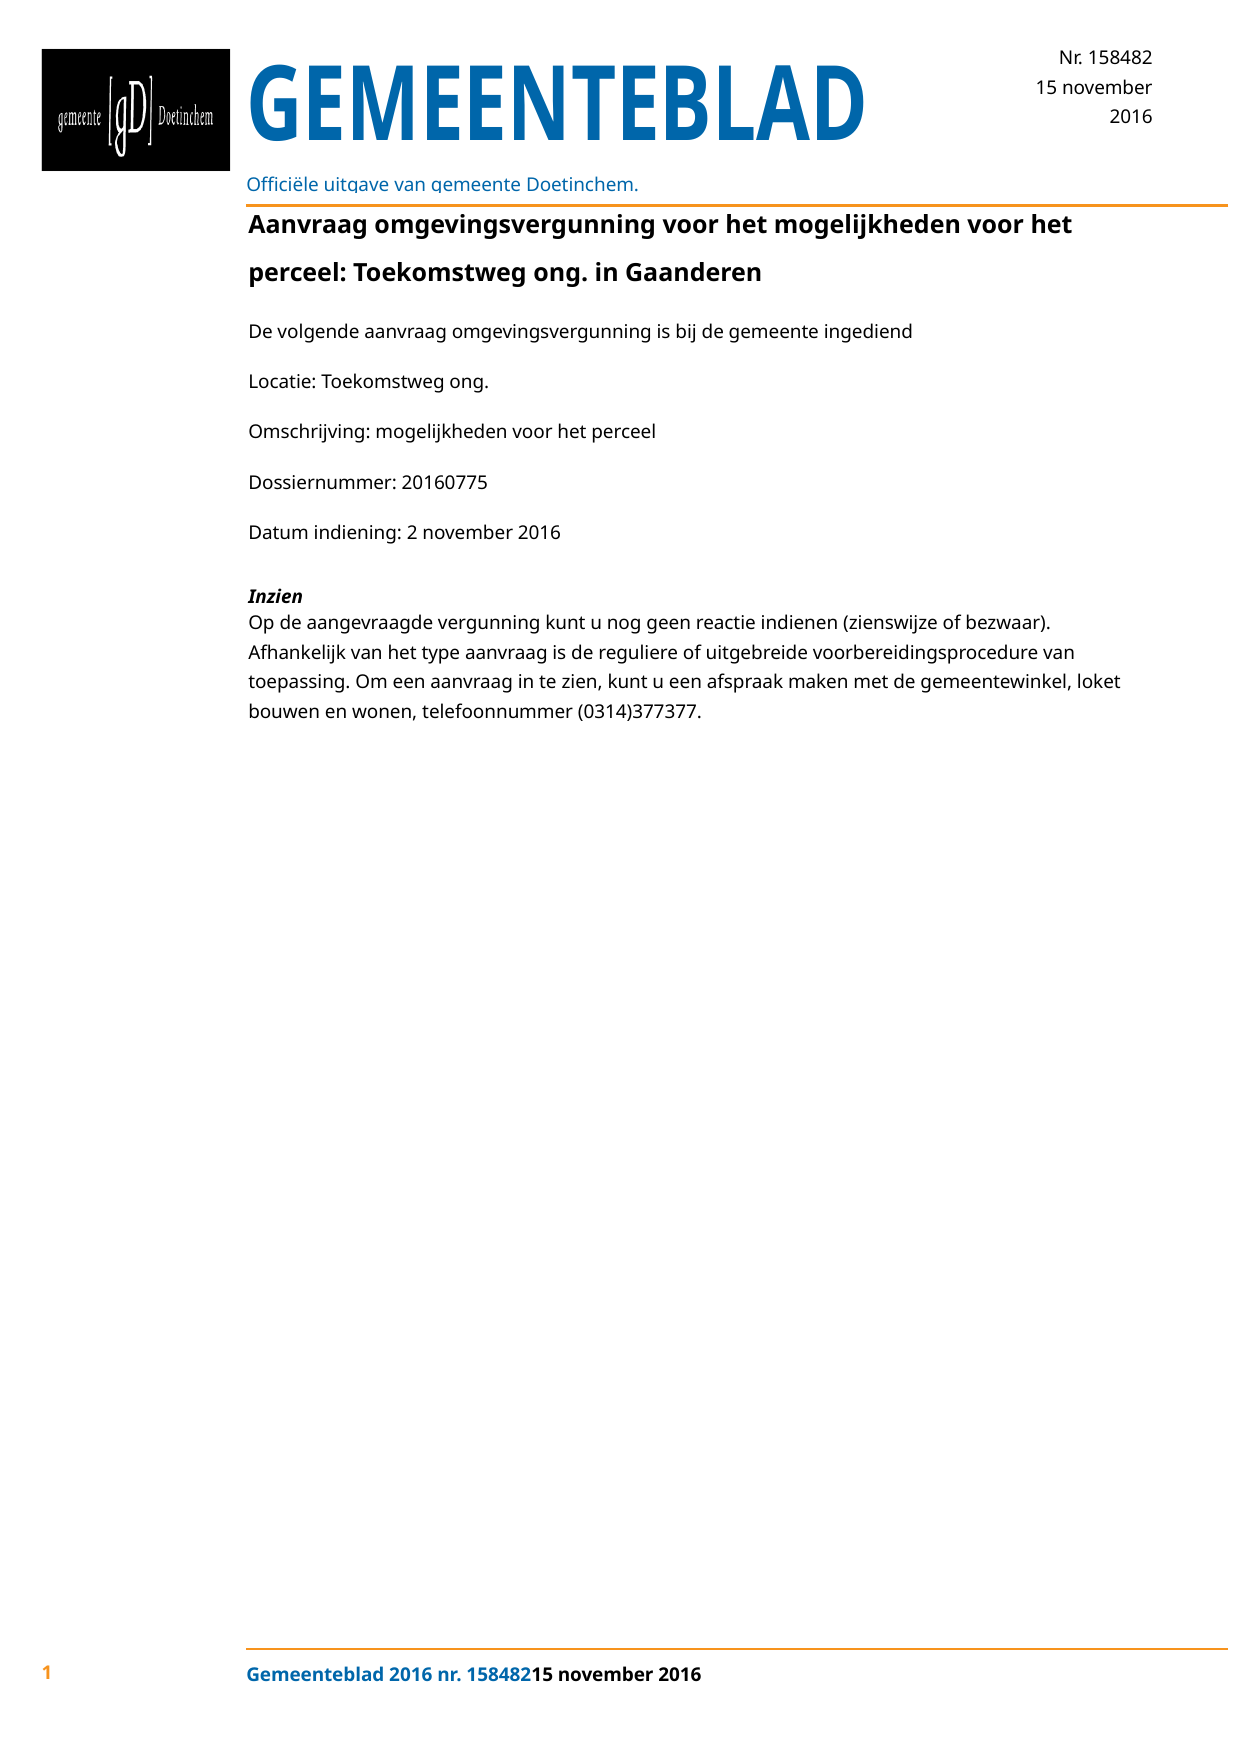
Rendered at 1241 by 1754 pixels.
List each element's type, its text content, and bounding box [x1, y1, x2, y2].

text Locatie: Toekomstweg ong. [248, 368, 1152, 394]
text Dossiernummer: 20160775 [248, 469, 1152, 495]
picture [41, 47, 231, 172]
text Op de aangevraagde vergunning kunt u nog geen reactie indienen (zienswijze of bezwaar). Afhankelijk van het type aanvraag is de reguliere of uitgebreide voorbereidingsprocedure van toepassing. Om een aanvraag in te zien, kunt u een afspraak maken met de gemeentewinkel, loket bouwen en wonen, telefoonnummer (0314)377377. [248, 609, 1152, 724]
text Omschrijving: mogelijkheden voor het perceel [248, 419, 1152, 444]
text Aanvraag omgevingsvergunning voor het mogelijkheden voor het perceel: Toekomstweg ong. in Gaanderen [248, 207, 1152, 288]
text Datum indiening: 2 november 2016 [248, 519, 1152, 545]
text Inzien [248, 583, 1152, 609]
text De volgende aanvraag omgevingsvergunning is bij de gemeente ingediend [248, 318, 1152, 344]
